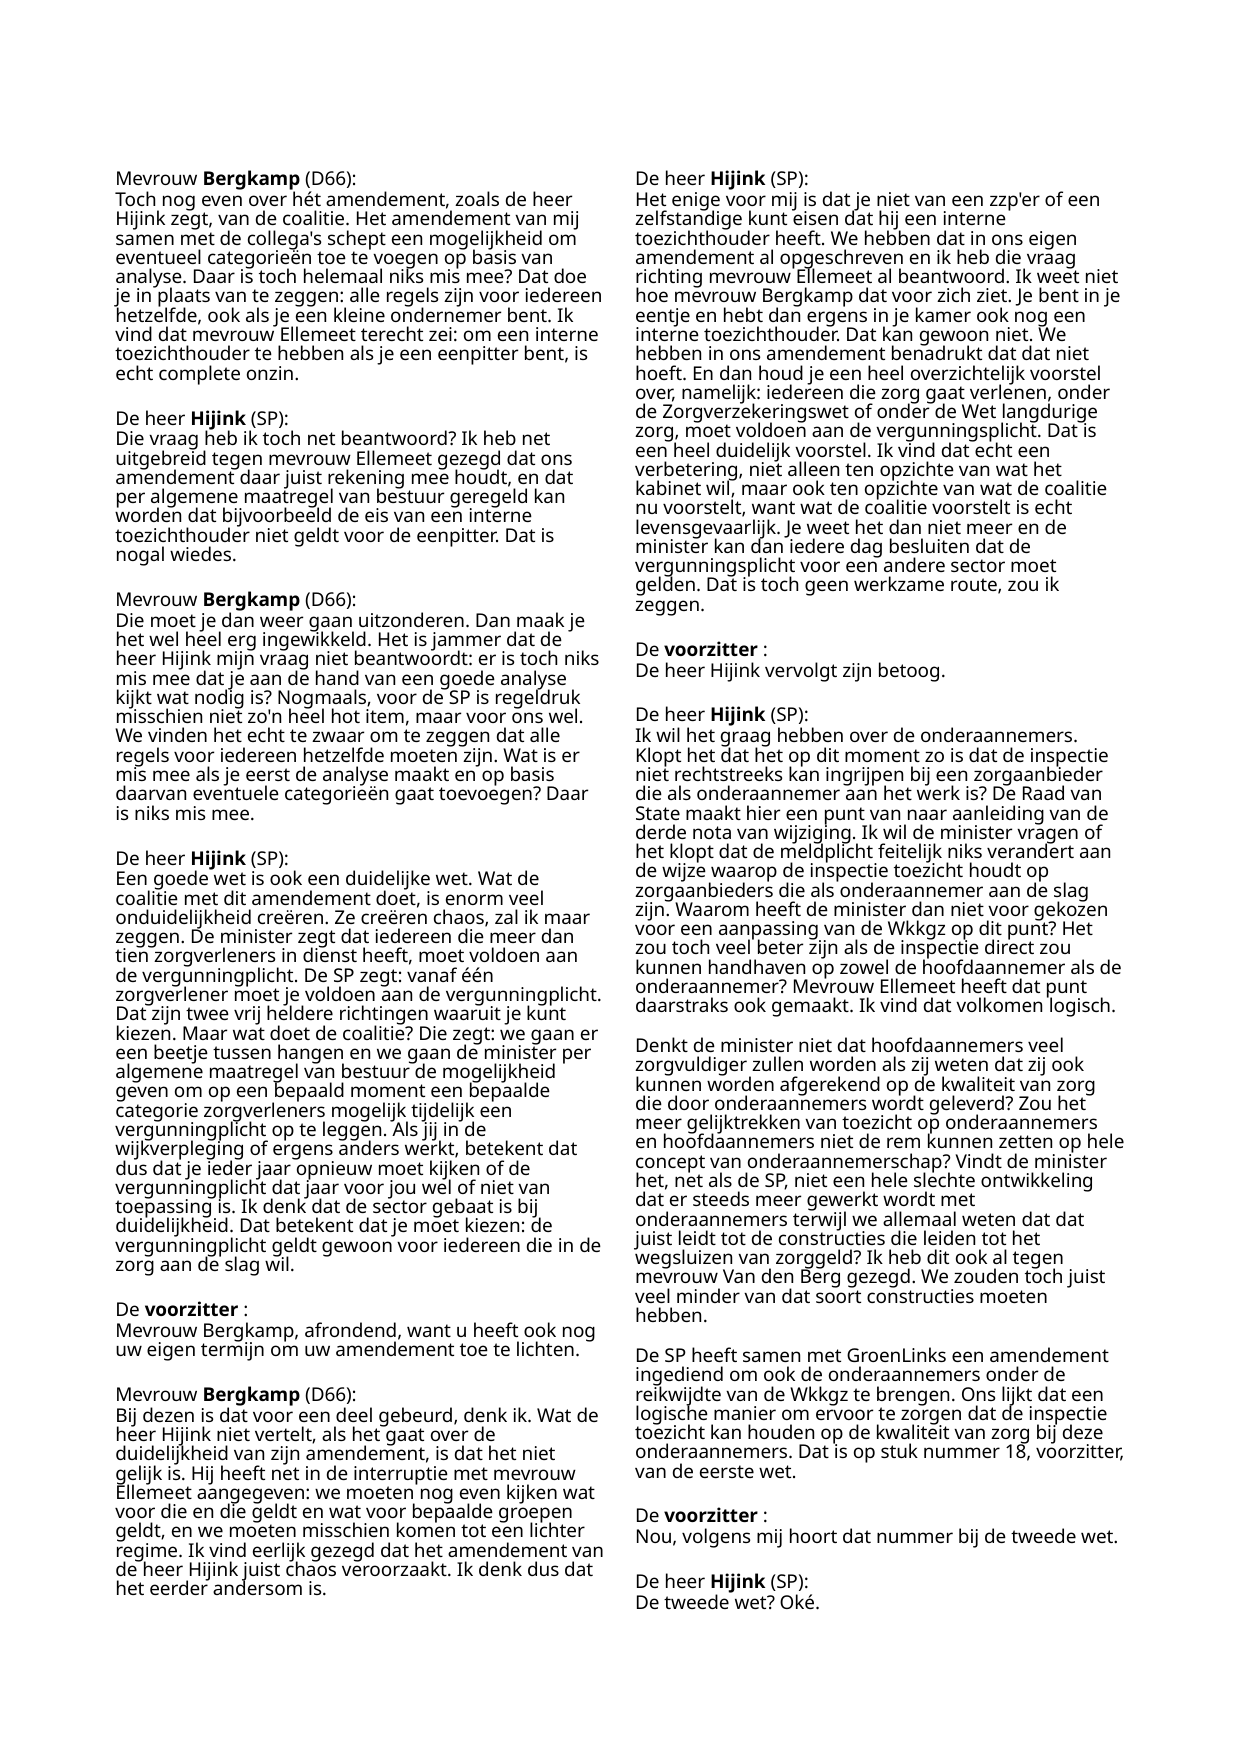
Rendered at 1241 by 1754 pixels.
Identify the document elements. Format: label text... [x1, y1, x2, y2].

text De voorzitter : [635, 636, 1125, 662]
text De heer Hijink (SP): [635, 165, 1125, 191]
text Toch nog even over hét amendement, zoals de heer Hijink zegt, van de coalitie. Het amendement van mij samen met de collega's schept een mogelijkheid om eventueel categorieën toe te voegen op basis van analyse. Daar is toch helemaal niks mis mee? Dat doe je in plaats van te zeggen: alle regels zijn voor iedereen hetzelfde, ook als je een kleine ondernemer bent. Ik vind dat mevrouw Ellemeet terecht zei: om een interne toezichthouder te hebben als je een eenpitter bent, is echt complete onzin. [115, 191, 605, 384]
text De voorzitter : [115, 1296, 605, 1322]
text De heer Hijink (SP): [115, 845, 605, 870]
text De heer Hijink (SP): [635, 702, 1125, 727]
text Het enige voor mij is dat je niet van een zzp'er of een zelfstandige kunt eisen dat hij een interne toezichthouder heeft. We hebben dat in ons eigen amendement al opgeschreven en ik heb die vraag richting mevrouw Ellemeet al beantwoord. Ik weet niet hoe mevrouw Bergkamp dat voor zich ziet. Je bent in je eentje en hebt dan ergens in je kamer ook nog een interne toezichthouder. Dat kan gewoon niet. We hebben in ons amendement benadrukt dat dat niet hoeft. En dan houd je een heel overzichtelijk voorstel over, namelijk: iedereen die zorg gaat verlenen, onder de Zorgverzekeringswet of onder de Wet langdurige zorg, moet voldoen aan de vergunningsplicht. Dat is een heel duidelijk voorstel. Ik vind dat echt een verbetering, niet alleen ten opzichte van wat het kabinet wil, maar ook ten opzichte van wat de coalitie nu voorstelt, want wat de coalitie voorstelt is echt levensgevaarlijk. Je weet het dan niet meer en de minister kan dan iedere dag besluiten dat de vergunningsplicht voor een andere sector moet gelden. Dat is toch geen werkzame route, zou ik zeggen. [635, 191, 1125, 615]
text Een goede wet is ook een duidelijke wet. Wat de coalitie met dit amendement doet, is enorm veel onduidelijkheid creëren. Ze creëren chaos, zal ik maar zeggen. De minister zegt dat iedereen die meer dan tien zorgverleners in dienst heeft, moet voldoen aan de vergunningplicht. De SP zegt: vanaf één zorgverlener moet je voldoen aan de vergunningplicht. Dat zijn twee vrij heldere richtingen waaruit je kunt kiezen. Maar wat doet de coalitie? Die zegt: we gaan er een beetje tussen hangen en we gaan de minister per algemene maatregel van bestuur de mogelijkheid geven om op een bepaald moment een bepaalde categorie zorgverleners mogelijk tijdelijk een vergunningplicht op te leggen. Als jij in de wijkverpleging of ergens anders werkt, betekent dat dus dat je ieder jaar opnieuw moet kijken of de vergunningplicht dat jaar voor jou wel of niet van toepassing is. Ik denk dat de sector gebaat is bij duidelijkheid. Dat betekent dat je moet kiezen: de vergunningplicht geldt gewoon voor iedereen die in de zorg aan de slag wil. [115, 870, 605, 1275]
text Mevrouw Bergkamp (D66): [115, 165, 605, 191]
text Bij dezen is dat voor een deel gebeurd, denk ik. Wat de heer Hijink niet vertelt, als het gaat over de duidelijkheid van zijn amendement, is dat het niet gelijk is. Hij heeft net in de interruptie met mevrouw Ellemeet aangegeven: we moeten nog even kijken wat voor die en die geldt en wat voor bepaalde groepen geldt, en we moeten misschien komen tot een lichter regime. Ik vind eerlijk gezegd dat het amendement van de heer Hijink juist chaos veroorzaakt. Ik denk dus dat het eerder andersom is. [115, 1407, 605, 1599]
text De tweede wet? Oké. [635, 1594, 1125, 1613]
text Die vraag heb ik toch net beantwoord? Ik heb net uitgebreid tegen mevrouw Ellemeet gezegd dat ons amendement daar juist rekening mee houdt, en dat per algemene maatregel van bestuur geregeld kan worden dat bijvoorbeeld de eis van een interne toezichthouder niet geldt voor de eenpitter. Dat is nogal wiedes. [115, 430, 605, 565]
text De SP heeft samen met GroenLinks een amendement ingediend om ook de onderaannemers onder de reikwijdte van de Wkkgz te brengen. Ons lijkt dat een logische manier om ervoor te zorgen dat de inspectie toezicht kan houden op de kwaliteit van zorg bij deze onderaannemers. Dat is op stuk nummer 18, voorzitter, van de eerste wet. [635, 1347, 1125, 1482]
text Nou, volgens mij hoort dat nummer bij de tweede wet. [635, 1528, 1125, 1548]
text Mevrouw Bergkamp (D66): [115, 1381, 605, 1407]
text De heer Hijink (SP): [635, 1568, 1125, 1594]
text Mevrouw Bergkamp (D66): [115, 586, 605, 612]
text Ik wil het graag hebben over de onderaannemers. Klopt het dat het op dit moment zo is dat de inspectie niet rechtstreeks kan ingrijpen bij een zorgaanbieder die als onderaannemer aan het werk is? De Raad van State maakt hier een punt van naar aanleiding van de derde nota van wijziging. Ik wil de minister vragen of het klopt dat de meldplicht feitelijk niks verandert aan de wijze waarop de inspectie toezicht houdt op zorgaanbieders die als onderaannemer aan de slag zijn. Waarom heeft de minister dan niet voor gekozen voor een aanpassing van de Wkkgz op dit punt? Het zou toch veel beter zijn als de inspectie direct zou kunnen handhaven op zowel de hoofdaannemer als de onderaannemer? Mevrouw Ellemeet heeft dat punt daarstraks ook gemaakt. Ik vind dat volkomen logisch. [635, 727, 1125, 1016]
text Die moet je dan weer gaan uitzonderen. Dan maak je het wel heel erg ingewikkeld. Het is jammer dat de heer Hijink mijn vraag niet beantwoordt: er is toch niks mis mee dat je aan de hand van een goede analyse kijkt wat nodig is? Nogmaals, voor de SP is regeldruk misschien niet zo'n heel hot item, maar voor ons wel. We vinden het echt te zwaar om te zeggen dat alle regels voor iedereen hetzelfde moeten zijn. Wat is er mis mee als je eerst de analyse maakt en op basis daarvan eventuele categorieën gaat toevoegen? Daar is niks mis mee. [115, 612, 605, 824]
text Denkt de minister niet dat hoofdaannemers veel zorgvuldiger zullen worden als zij weten dat zij ook kunnen worden afgerekend op de kwaliteit van zorg die door onderaannemers wordt geleverd? Zou het meer gelijktrekken van toezicht op onderaannemers en hoofdaannemers niet de rem kunnen zetten op hele concept van onderaannemerschap? Vindt de minister het, net als de SP, niet een hele slechte ontwikkeling dat er steeds meer gewerkt wordt met onderaannemers terwijl we allemaal weten dat dat juist leidt tot de constructies die leiden tot het wegsluizen van zorggeld? Ik heb dit ook al tegen mevrouw Van den Berg gezegd. We zouden toch juist veel minder van dat soort constructies moeten hebben. [635, 1037, 1125, 1326]
text De heer Hijink vervolgt zijn betoog. [635, 662, 1125, 681]
text De voorzitter : [635, 1503, 1125, 1528]
text Mevrouw Bergkamp, afrondend, want u heeft ook nog uw eigen termijn om uw amendement toe te lichten. [115, 1322, 605, 1360]
text De heer Hijink (SP): [115, 405, 605, 430]
